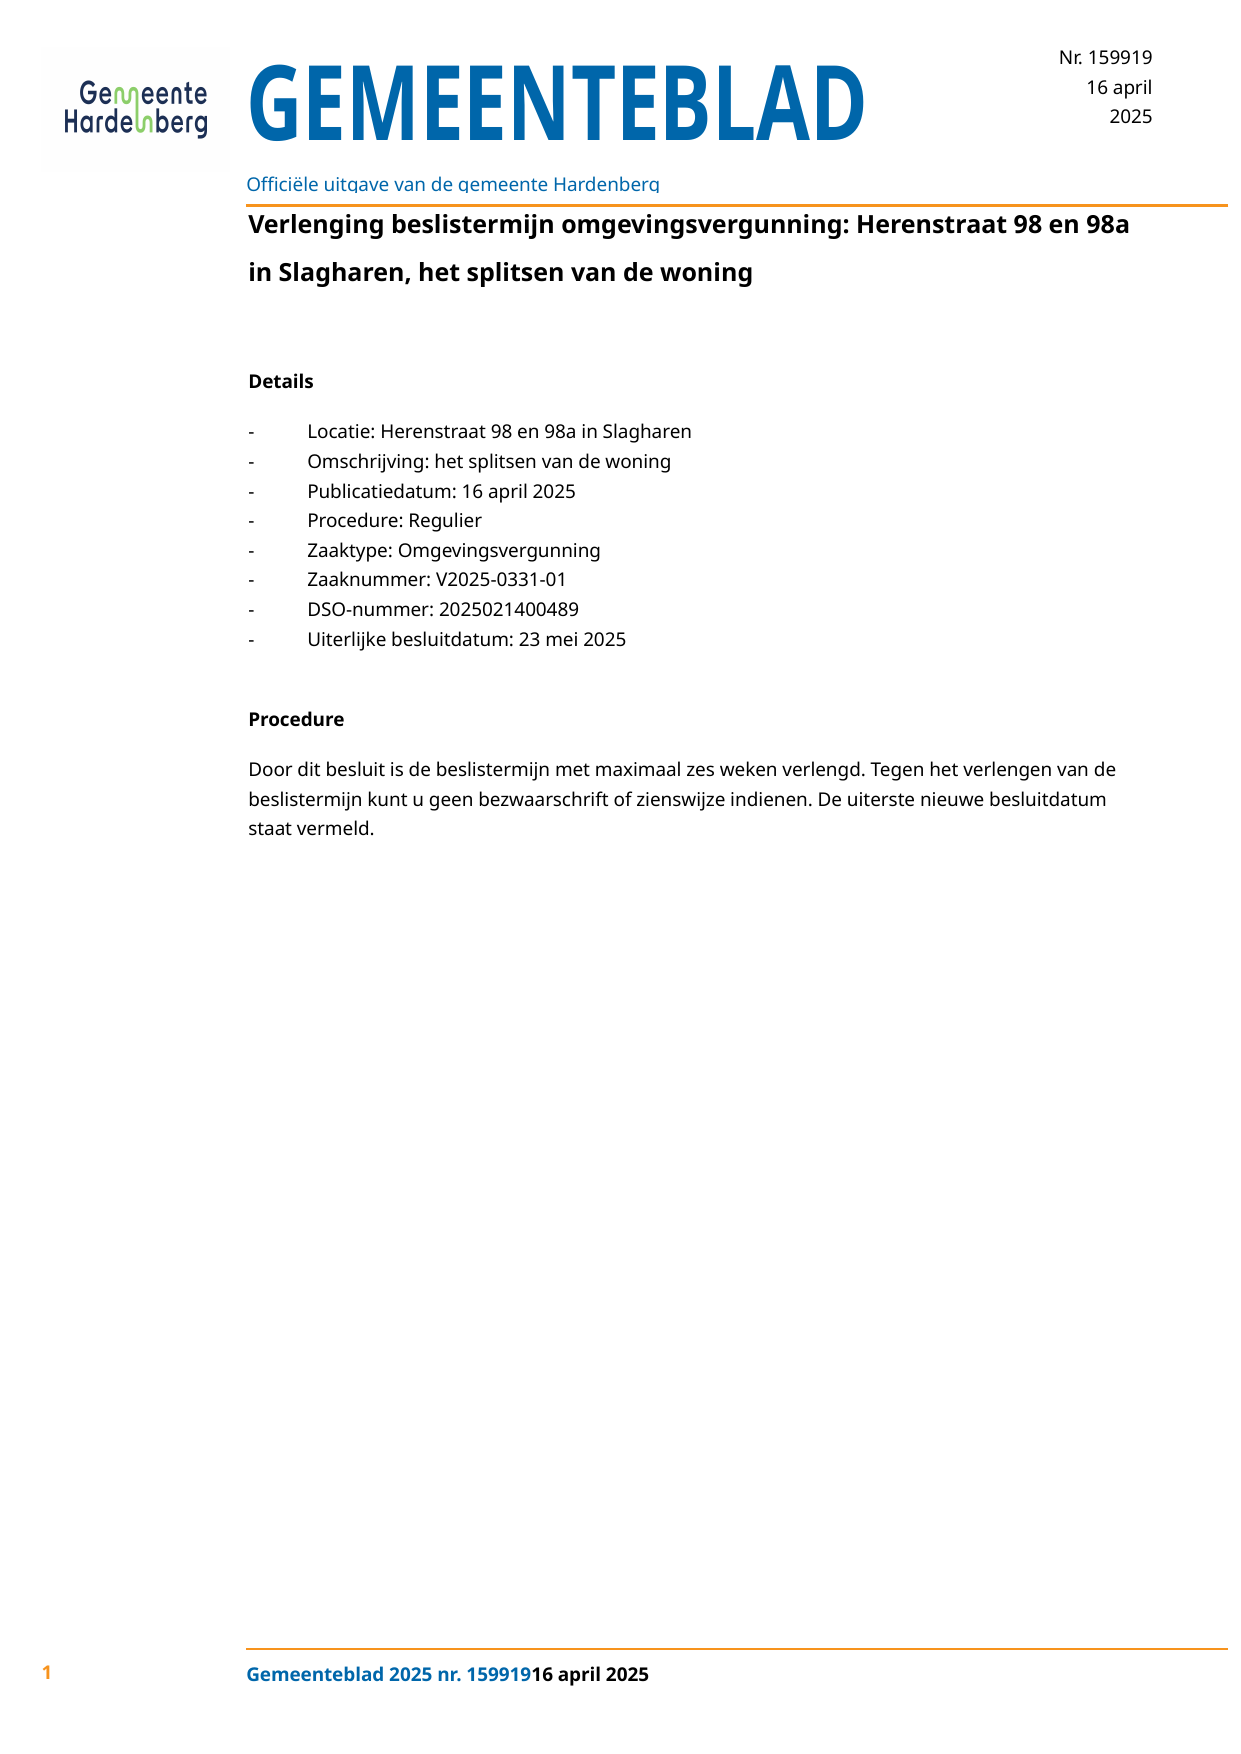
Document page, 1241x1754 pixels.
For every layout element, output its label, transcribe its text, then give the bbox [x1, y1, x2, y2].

text Door dit besluit is de beslistermijn met maximaal zes weken verlengd. Tegen het verlengen van de beslistermijn kunt u geen bezwaarschrift of zienswijze indienen. De uiterste nieuwe besluitdatum staat vermeld. [248, 756, 1152, 841]
text Details [248, 368, 1152, 394]
list Procedure: Regulier [248, 507, 1152, 533]
text Procedure [248, 706, 1152, 732]
list Zaaknummer: V2025-0331-01 [248, 567, 1152, 592]
list Publicatiedatum: 16 april 2025 [248, 478, 1152, 504]
list Uiterlijke besluitdatum: 23 mei 2025 [248, 626, 1152, 652]
list Zaaktype: Omgevingsvergunning [248, 537, 1152, 563]
text Verlenging beslistermijn omgevingsvergunning: Herenstraat 98 en 98a in Slagharen, het splitsen van de woning [248, 207, 1152, 288]
list Locatie: Herenstraat 98 en 98a in Slagharen [248, 419, 1152, 444]
list DSO-nummer: 2025021400489 [248, 596, 1152, 622]
picture [41, 47, 231, 172]
list Omschrijving: het splitsen van de woning [248, 448, 1152, 474]
